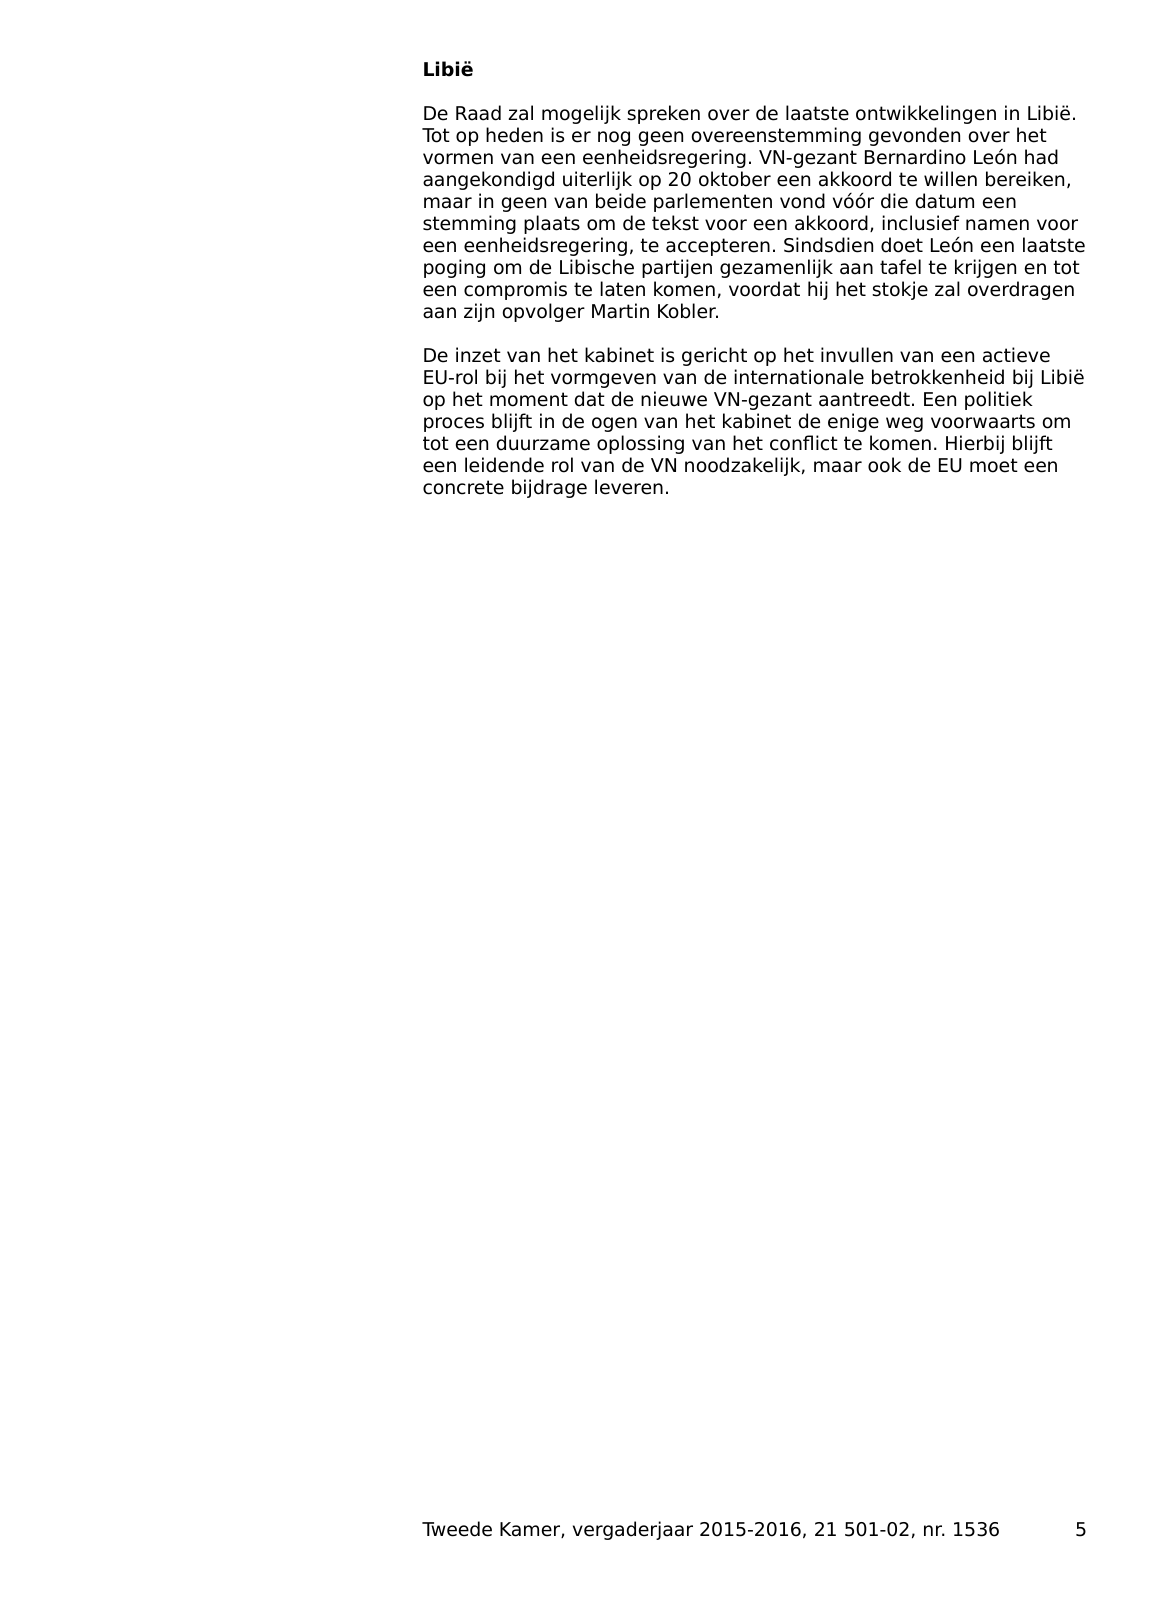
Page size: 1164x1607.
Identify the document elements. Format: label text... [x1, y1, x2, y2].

text De Raad zal mogelijk spreken over de laatste ontwikkelingen in Libië. Tot op heden is er nog geen overeenstemming gevonden over het vormen van een eenheidsregering. VN-gezant Bernardino León had aangekondigd uiterlijk op 20 oktober een akkoord te willen bereiken, maar in geen van beide parlementen vond vóór die datum een stemming plaats om de tekst voor een akkoord, inclusief namen voor een eenheidsregering, te accepteren. Sindsdien doet León een laatste poging om de Libische partijen gezamenlijk aan tafel te krijgen en tot een compromis te laten komen, voordat hij het stokje zal overdragen aan zijn opvolger Martin Kobler. [422, 103, 1087, 323]
subtitle Libië [422, 59, 1087, 81]
text De inzet van het kabinet is gericht op het invullen van een actieve EU-rol bij het vormgeven van de internationale betrokkenheid bij Libië op het moment dat de nieuwe VN-gezant aantreedt. Een politiek proces blijft in de ogen van het kabinet de enige weg voorwaarts om tot een duurzame oplossing van het conflict te komen. Hierbij blijft een leidende rol van de VN noodzakelijk, maar ook de EU moet een concrete bijdrage leveren. [422, 345, 1087, 499]
